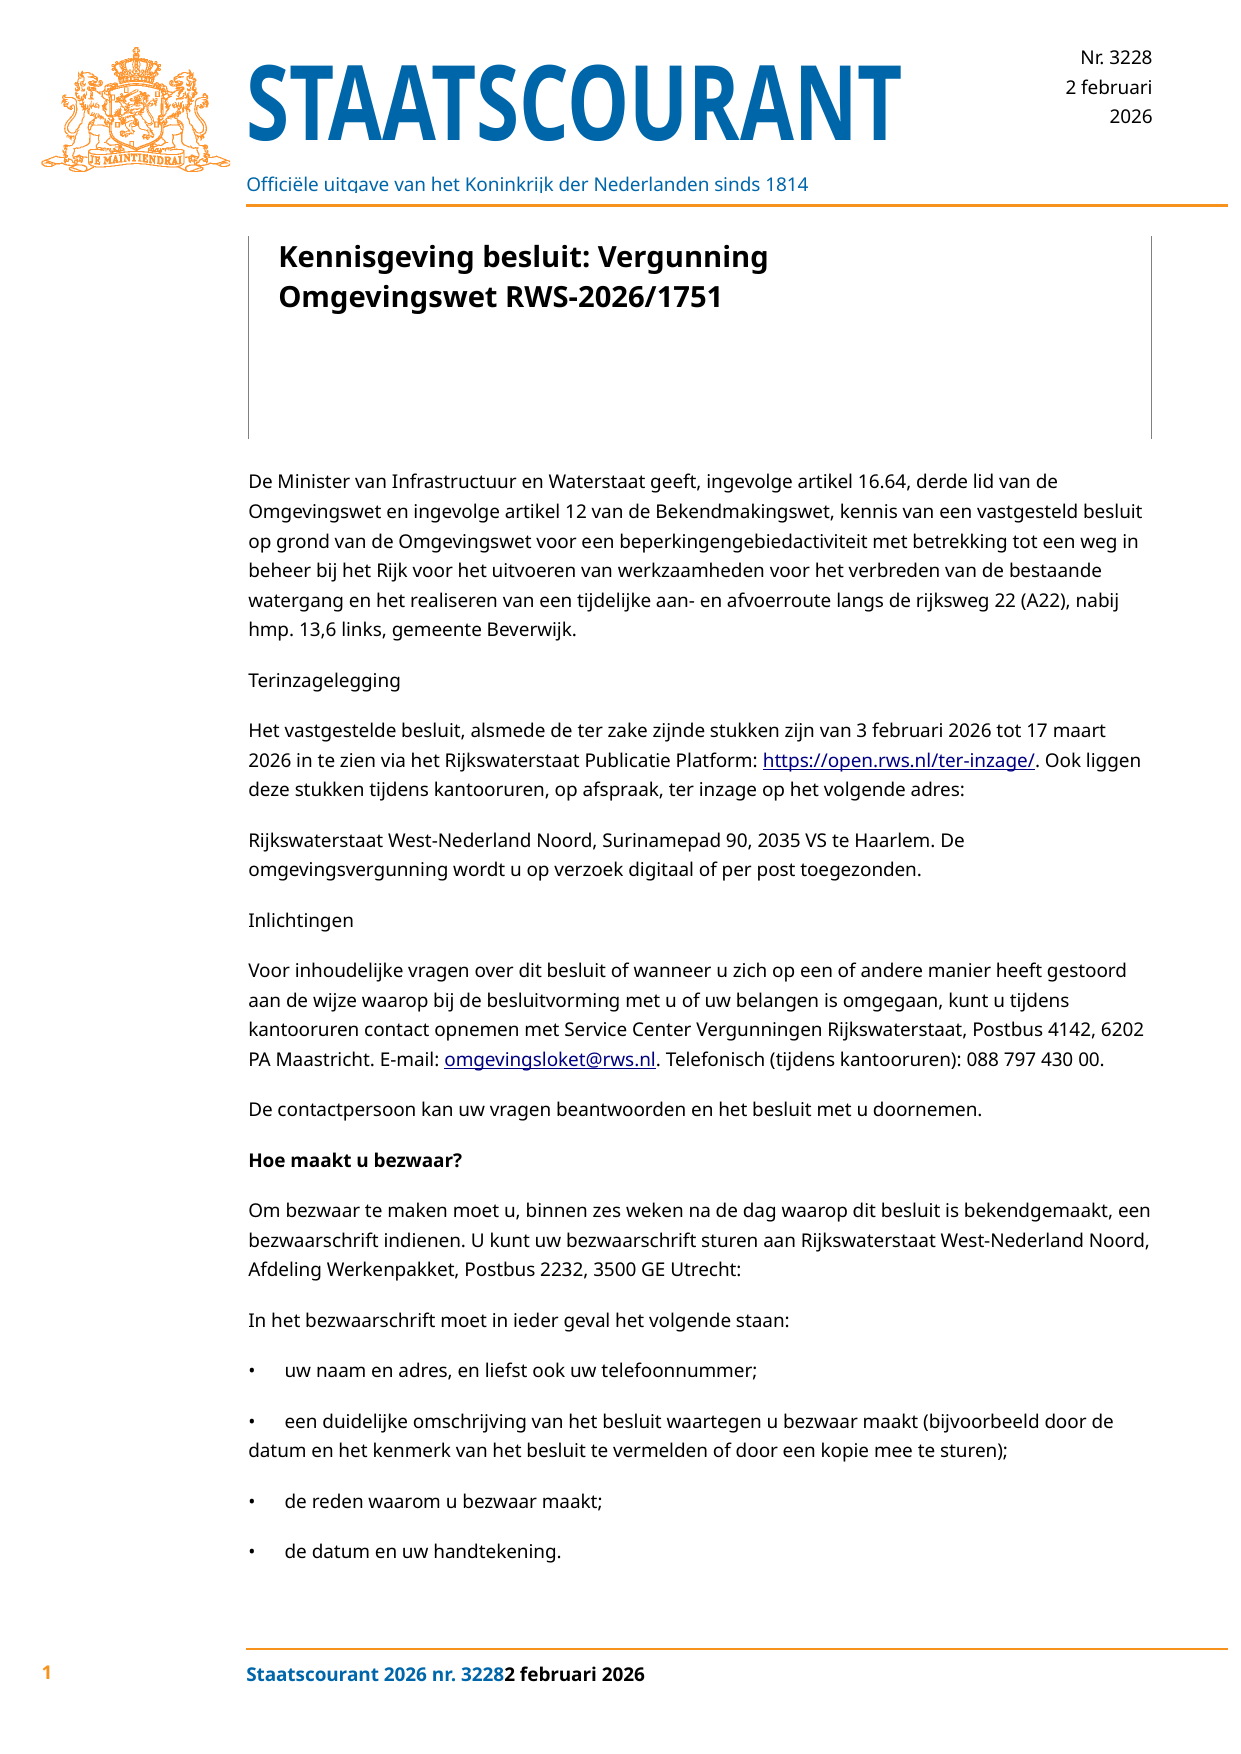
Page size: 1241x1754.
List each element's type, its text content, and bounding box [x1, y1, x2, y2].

text Voor inhoudelijke vragen over dit besluit of wanneer u zich op een of andere manier heeft gestoord aan de wijze waarop bij de besluitvorming met u of uw belangen is omgegaan, kunt u tijdens kantooruren contact opnemen met Service Center Vergunningen Rijkswaterstaat, Postbus 4142, 6202 PA Maastricht. E-mail: omgevingsloket@rws.nl. Telefonisch (tijdens kantooruren): 088 797 430 00. [248, 957, 1152, 1072]
picture [41, 47, 231, 172]
table_header Kennisgeving besluit: Vergunning Omgevingswet RWS-2026/1751 [249, 236, 850, 439]
picture [912, 236, 1090, 414]
text • een duidelijke omschrijving van het besluit waartegen u bezwaar maakt (bijvoorbeeld door de datum en het kenmerk van het besluit te vermelden of door een kopie mee te sturen); [248, 1408, 1152, 1463]
text Rijkswaterstaat West-Nederland Noord, Surinamepad 90, 2035 VS te Haarlem. De omgevingsvergunning wordt u op verzoek digitaal of per post toegezonden. [248, 827, 1152, 882]
text De Minister van Infrastructuur en Waterstaat geeft, ingevolge artikel 16.64, derde lid van de Omgevingswet en ingevolge artikel 12 van de Bekendmakingswet, kennis van een vastgesteld besluit op grond van de Omgevingswet voor een beperkingengebiedactiviteit met betrekking tot een weg in beheer bij het Rijk voor het uitvoeren van werkzaamheden voor het verbreden van de bestaande watergang en het realiseren van een tijdelijke aan- en afvoerroute langs de rijksweg 22 (A22), nabij hmp. 13,6 links, gemeente Beverwijk. [248, 469, 1152, 642]
text Terinzagelegging [248, 667, 1152, 693]
text Hoe maakt u bezwaar? [248, 1147, 1152, 1173]
text Inlichtingen [248, 907, 1152, 933]
text • de reden waarom u bezwaar maakt; [248, 1488, 1152, 1513]
table_header [1090, 236, 1151, 413]
table_header [850, 414, 1151, 439]
text • uw naam en adres, en liefst ook uw telefoonnummer; [248, 1357, 1152, 1383]
text Het vastgestelde besluit, alsmede de ter zake zijnde stukken zijn van 3 februari 2026 tot 17 maart 2026 in te zien via het Rijkswaterstaat Publicatie Platform: https://open.rws.nl/ter-inzage/. Ook liggen deze stukken tijdens kantooruren, op afspraak, ter inzage op het volgende adres: [248, 717, 1152, 802]
text In het bezwaarschrift moet in ieder geval het volgende staan: [248, 1307, 1152, 1333]
text • de datum en uw handtekening. [248, 1538, 1152, 1564]
text Om bezwaar te maken moet u, binnen zes weken na de dag waarop dit besluit is bekendgemaakt, een bezwaarschrift indienen. U kunt uw bezwaarschrift sturen aan Rijkswaterstaat West-Nederland Noord, Afdeling Werkenpakket, Postbus 2232, 3500 GE Utrecht: [248, 1197, 1152, 1282]
table_header [850, 236, 912, 413]
text De contactpersoon kan uw vragen beantwoorden en het besluit met u doornemen. [248, 1097, 1152, 1122]
